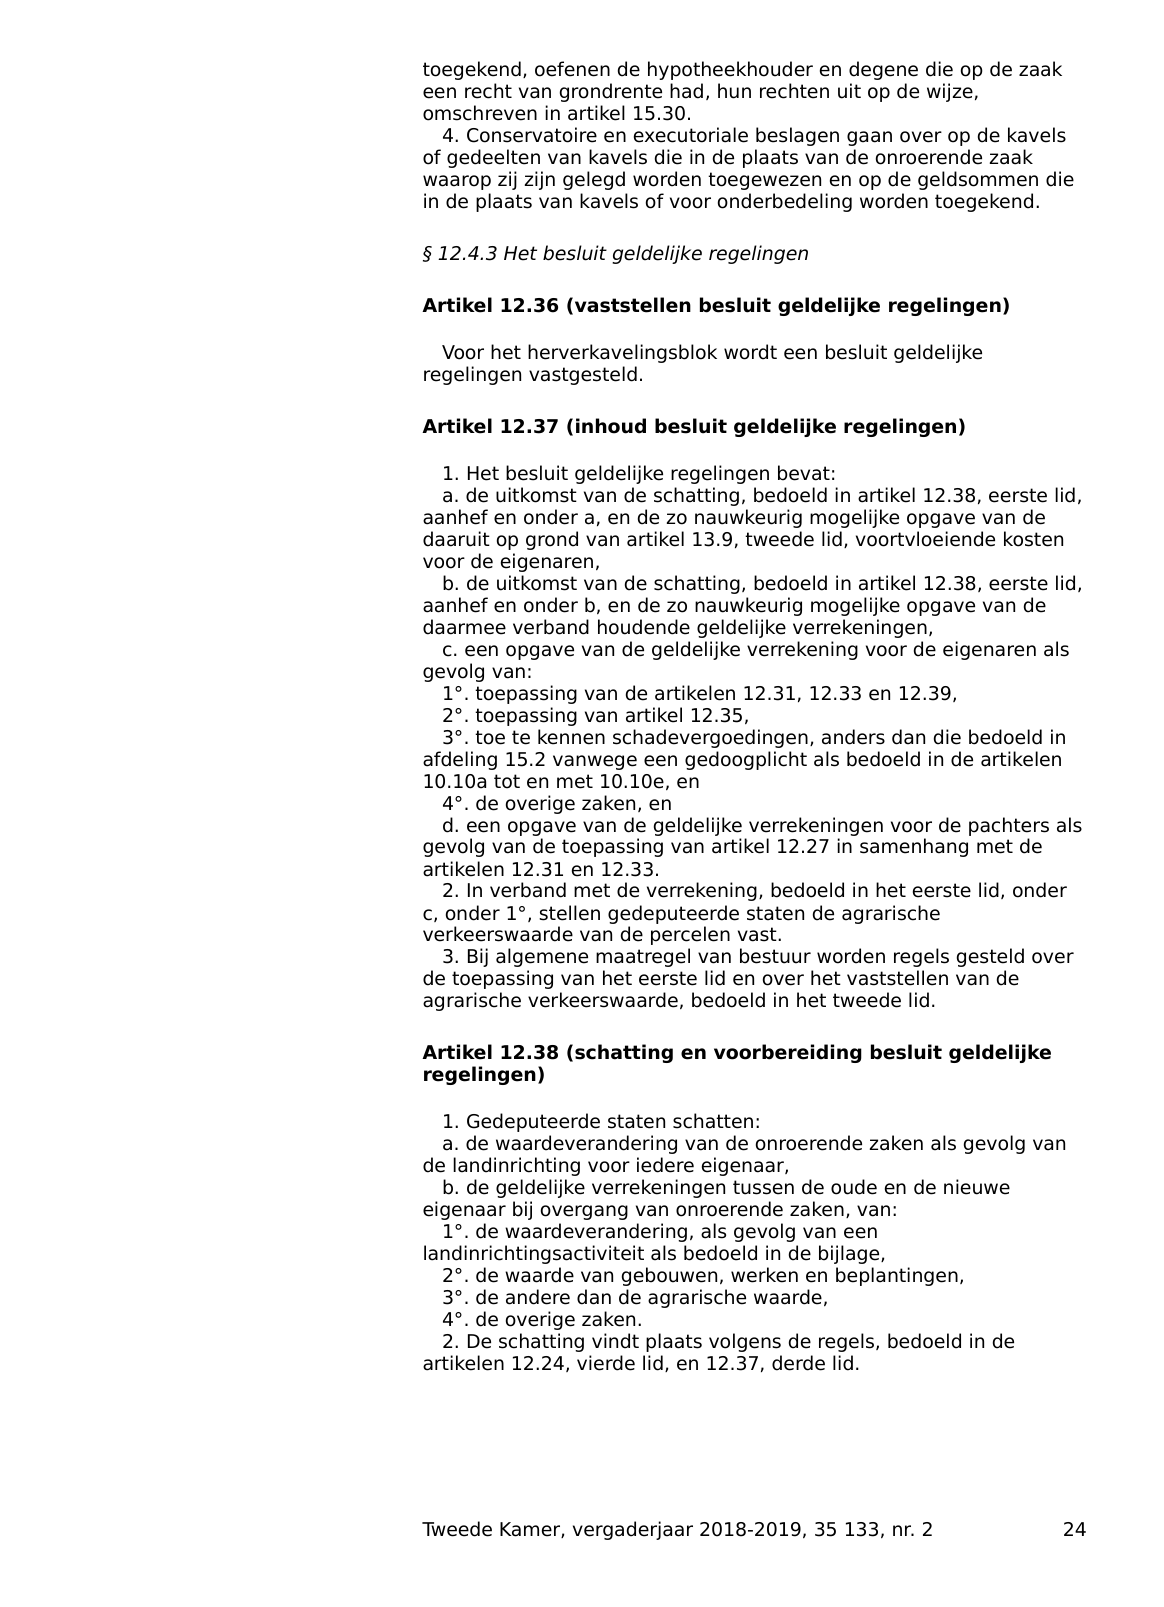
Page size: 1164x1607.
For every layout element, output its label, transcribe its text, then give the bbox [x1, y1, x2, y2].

subtitle Artikel 12.38 (schatting en voorbereiding besluit geldelijke regelingen) [422, 1042, 1087, 1086]
text 2°. de waarde van gebouwen, werken en beplantingen, [422, 1265, 1087, 1287]
subtitle Artikel 12.36 (vaststellen besluit geldelijke regelingen) [422, 295, 1087, 317]
text 1°. toepassing van de artikelen 12.31, 12.33 en 12.39, [422, 683, 1087, 704]
text 1. Gedeputeerde staten schatten: [422, 1111, 1087, 1133]
text toegekend, oefenen de hypotheekhouder en degene die op de zaak een recht van grondrente had, hun rechten uit op de wijze, omschreven in artikel 15.30. [422, 59, 1087, 125]
text 2°. toepassing van artikel 12.35, [422, 704, 1087, 727]
text Voor het herverkavelingsblok wordt een besluit geldelijke regelingen vastgesteld. [422, 342, 1087, 386]
text 4°. de overige zaken. [422, 1309, 1087, 1331]
text 2. De schatting vindt plaats volgens de regels, bedoeld in de artikelen 12.24, vierde lid, en 12.37, derde lid. [422, 1331, 1087, 1375]
text d. een opgave van de geldelijke verrekeningen voor de pachters als gevolg van de toepassing van artikel 12.27 in samenhang met de artikelen 12.31 en 12.33. [422, 814, 1087, 880]
text 3. Bij algemene maatregel van bestuur worden regels gesteld over de toepassing van het eerste lid en over het vaststellen van de agrarische verkeerswaarde, bedoeld in het tweede lid. [422, 946, 1087, 1012]
subtitle Artikel 12.37 (inhoud besluit geldelijke regelingen) [422, 416, 1087, 438]
text 2. In verband met de verrekening, bedoeld in het eerste lid, onder c, onder 1°, stellen gedeputeerde staten de agrarische verkeerswaarde van de percelen vast. [422, 880, 1087, 946]
text b. de uitkomst van de schatting, bedoeld in artikel 12.38, eerste lid, aanhef en onder b, en de zo nauwkeurig mogelijke opgave van de daarmee verband houdende geldelijke verrekeningen, [422, 573, 1087, 639]
text 3°. de andere dan de agrarische waarde, [422, 1287, 1087, 1309]
text b. de geldelijke verrekeningen tussen de oude en de nieuwe eigenaar bij overgang van onroerende zaken, van: [422, 1177, 1087, 1221]
text a. de uitkomst van de schatting, bedoeld in artikel 12.38, eerste lid, aanhef en onder a, en de zo nauwkeurig mogelijke opgave van de daaruit op grond van artikel 13.9, tweede lid, voortvloeiende kosten voor de eigenaren, [422, 485, 1087, 573]
text 4°. de overige zaken, en [422, 792, 1087, 814]
text a. de waardeverandering van de onroerende zaken als gevolg van de landinrichting voor iedere eigenaar, [422, 1133, 1087, 1177]
text 1°. de waardeverandering, als gevolg van een landinrichtingsactiviteit als bedoeld in de bijlage, [422, 1221, 1087, 1265]
text 4. Conservatoire en executoriale beslagen gaan over op de kavels of gedeelten van kavels die in de plaats van de onroerende zaak waarop zij zijn gelegd worden toegewezen en op de geldsommen die in de plaats van kavels of voor onderbedeling worden toegekend. [422, 125, 1087, 213]
text c. een opgave van de geldelijke verrekening voor de eigenaren als gevolg van: [422, 639, 1087, 683]
text 1. Het besluit geldelijke regelingen bevat: [422, 463, 1087, 485]
text 3°. toe te kennen schadevergoedingen, anders dan die bedoeld in afdeling 15.2 vanwege een gedoogplicht als bedoeld in de artikelen 10.10a tot en met 10.10e, en [422, 727, 1087, 792]
subtitle § 12.4.3 Het besluit geldelijke regelingen [422, 243, 1087, 265]
